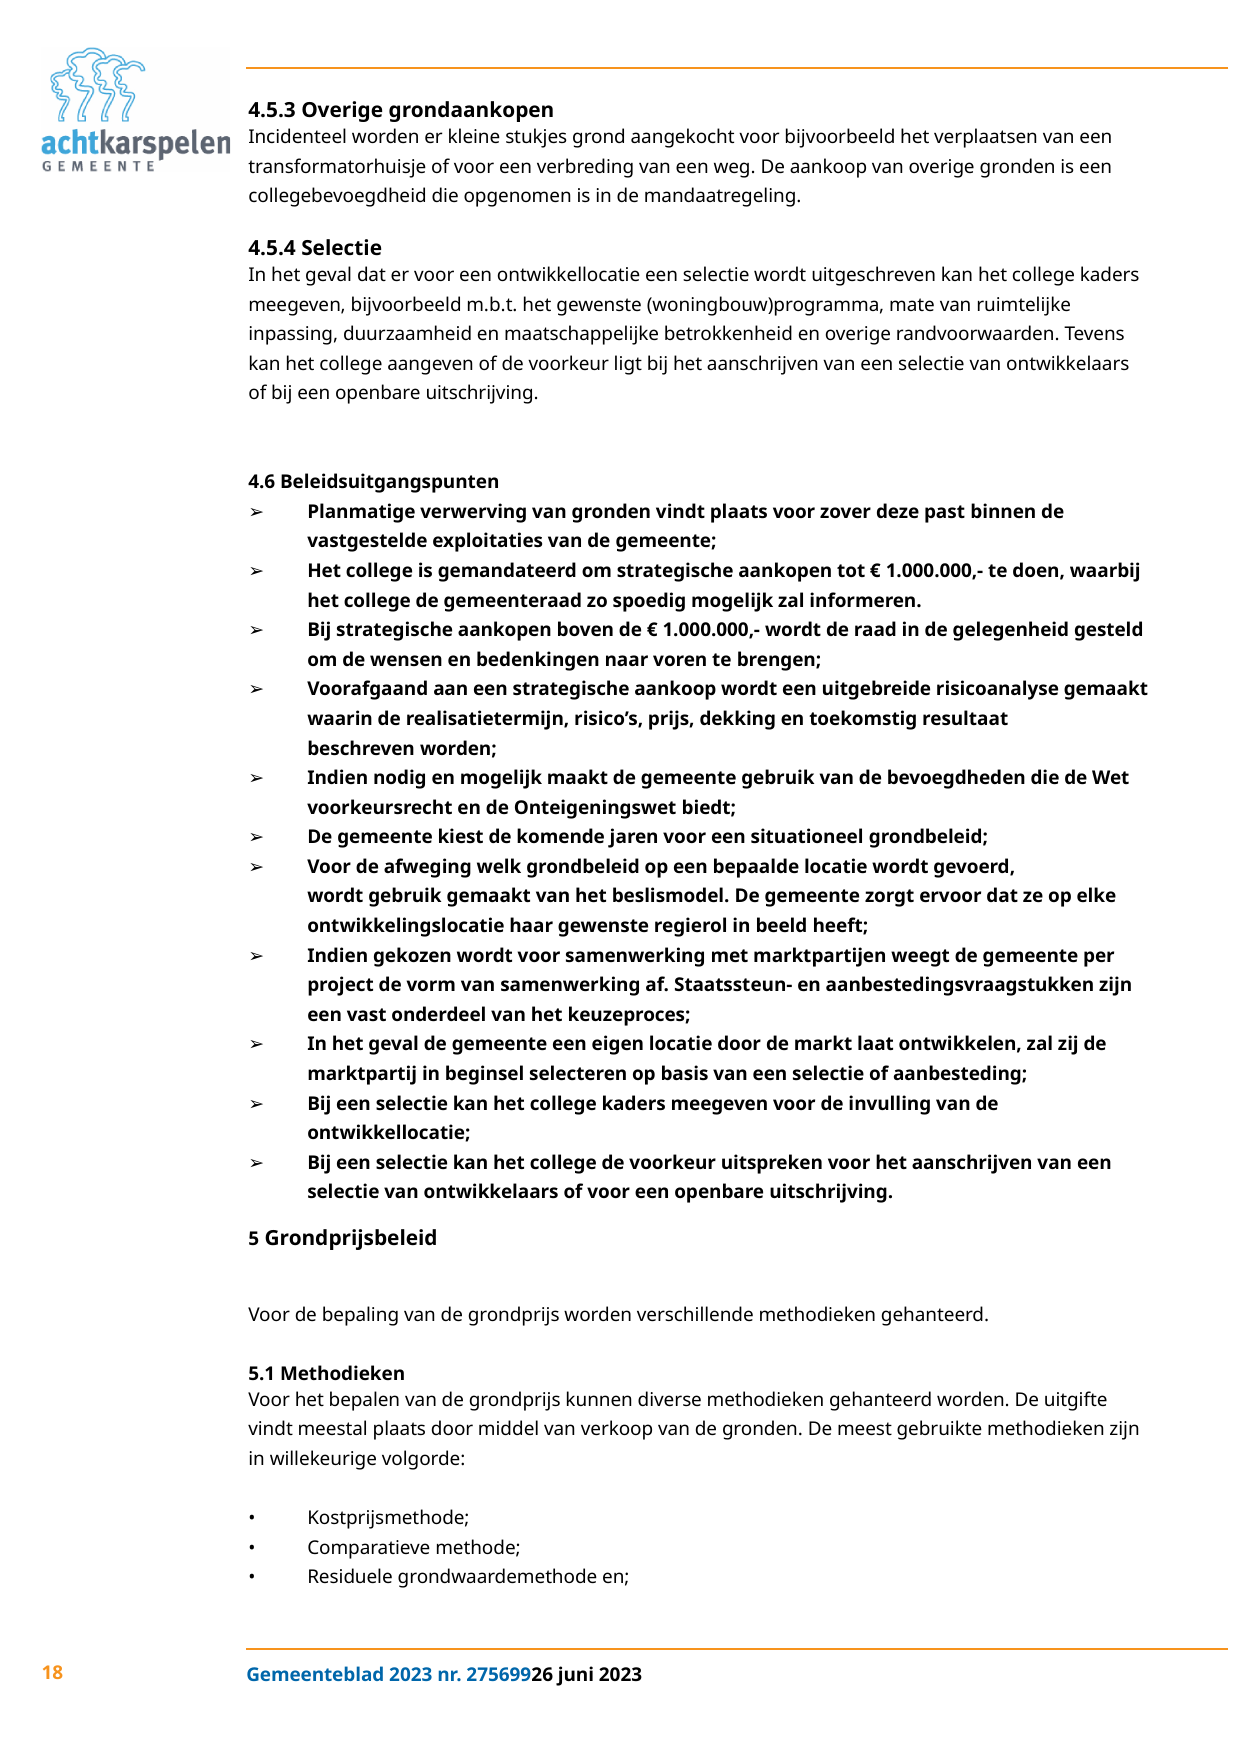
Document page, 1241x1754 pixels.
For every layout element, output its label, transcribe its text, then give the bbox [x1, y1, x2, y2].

text 5.1 Methodieken [248, 1360, 1152, 1386]
text Voor het bepalen van de grondprijs kunnen diverse methodieken gehanteerd worden. De uitgifte vindt meestal plaats door middel van verkoop van de gronden. De meest gebruikte methodieken zijn in willekeurige volgorde: [248, 1386, 1152, 1471]
picture [41, 47, 231, 172]
text Voor de bepaling van de grondprijs worden verschillende methodieken gehanteerd. [248, 1301, 1152, 1327]
text 4.5.4 Selectie [248, 233, 1152, 261]
text In het geval dat er voor een ontwikkellocatie een selectie wordt uitgeschreven kan het college kaders meegeven, bijvoorbeeld m.b.t. het gewenste (woningbouw)programma, mate van ruimtelijke inpassing, duurzaamheid en maatschappelijke betrokkenheid en overige randvoorwaarden. Tevens kan het college aangeven of de voorkeur ligt bij het aanschrijven van een selectie van ontwikkelaars of bij een openbare uitschrijving. [248, 261, 1152, 405]
list Comparatieve methode; [248, 1534, 1152, 1560]
text 5 Grondprijsbeleid [248, 1223, 1152, 1252]
text Incidenteel worden er kleine stukjes grond aangekocht voor bijvoorbeeld het verplaatsen van een transformatorhuisje of voor een verbreding van een weg. De aankoop van overige gronden is een collegebevoegdheid die opgenomen is in de mandaatregeling. [248, 123, 1152, 208]
list Kostprijsmethode; [248, 1504, 1152, 1530]
list Residuele grondwaardemethode en; [248, 1563, 1152, 1589]
text 4.5.3 Overige grondaankopen [248, 95, 1152, 123]
table_header 4.6 Beleidsuitgangspunten Planmatige verwerving van gronden vindt plaats voor zover deze past binnen de vastgestelde exploitaties van de gemeente; Het college is gemandateerd om strategische aankopen tot € 1.000.000,- te doen, waarbij het college de gemeenteraad zo spoedig mogelijk zal informeren. Bij strategische aankopen boven de € 1.000.000,- wordt de raad in de gelegenheid gesteld om de wensen en bedenkingen naar voren te brengen; Voorafgaand aan een strategische aankoop wordt een uitgebreide risicoanalyse gemaakt waarin de realisatietermijn, risico’s, prijs, dekking en toekomstig resultaat beschreven worden; Indien nodig en mogelijk maakt de gemeente gebruik van de bevoegdheden die de Wet voorkeursrecht en de Onteigeningswet biedt; De gemeente kiest de komende jaren voor een situationeel grondbeleid; Voor de afweging welk grondbeleid op een bepaalde locatie wordt gevoerd, wordt gebruik gemaakt van het beslismodel. De gemeente zorgt ervoor dat ze op elke ontwikkelingslocatie haar gewenste regierol in beeld heeft; Indien gekozen wordt voor samenwerking met marktpartijen weegt de gemeente per project de vorm van samenwerking af. Staatssteun- en aanbestedingsvraagstukken zijn een vast onderdeel van het keuzeproces; In het geval de gemeente een eigen locatie door de markt laat ontwikkelen, zal zij de marktpartij in beginsel selecteren op basis van een selectie of aanbesteding; Bij een selectie kan het college kaders meegeven voor de invulling van de ontwikkellocatie; Bij een selectie kan het college de voorkeur uitspreken voor het aanschrijven van een selectie van ontwikkelaars of voor een openbare uitschrijving. [248, 439, 1152, 1204]
